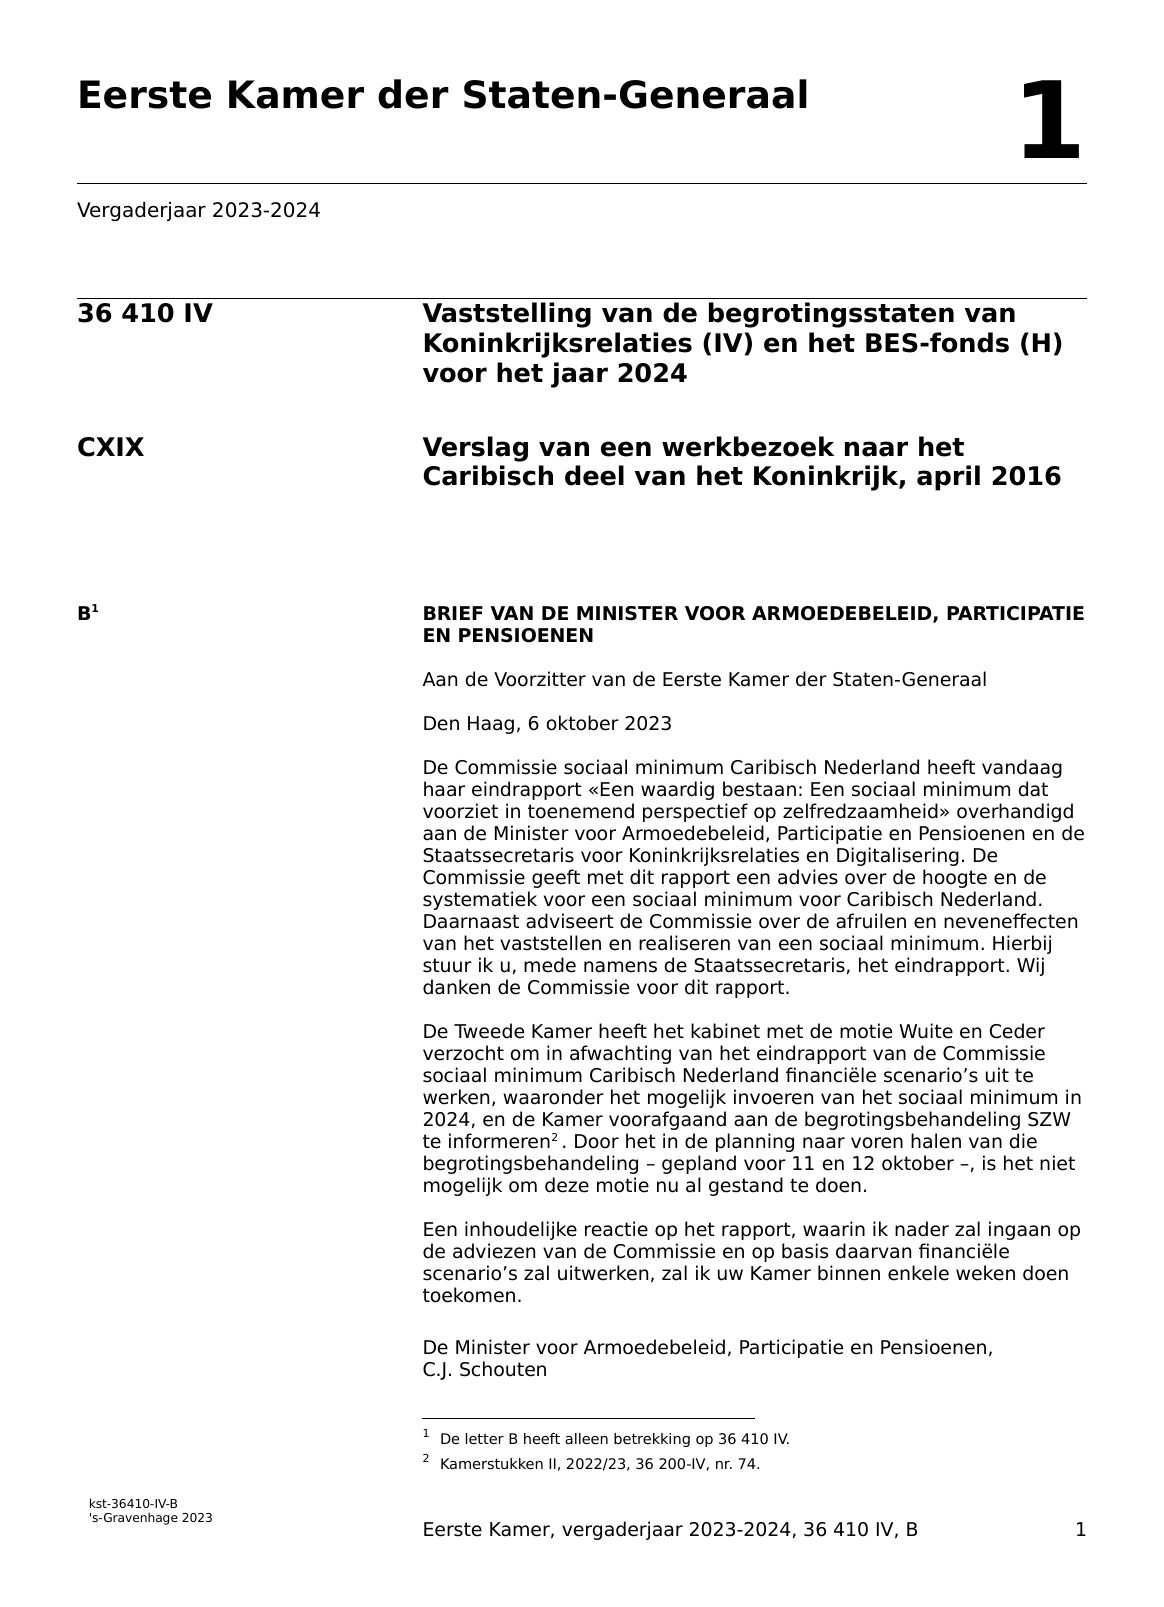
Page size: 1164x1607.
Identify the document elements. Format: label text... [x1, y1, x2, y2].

text 's-Gravenhage 2023 [88, 1511, 323, 1525]
text De letter B heeft alleen betrekking op 36 410 IV. [422, 1427, 1087, 1449]
text De Minister voor Armoedebeleid, Participatie en Pensioenen, C.J. Schouten [422, 1337, 1087, 1381]
text Een inhoudelijke reactie op het rapport, waarin ik nader zal ingaan op de adviezen van de Commissie en op basis daarvan financiële scenario’s zal uitwerken, zal ik uw Kamer binnen enkele weken doen toekomen. [422, 1219, 1087, 1307]
text Den Haag, 6 oktober 2023 [422, 713, 1087, 735]
table_header Eerste Kamer der Staten-Generaal [77, 59, 886, 183]
table_header 1 [886, 59, 1087, 183]
subtitle CXIX Verslag van een werkbezoek naar het Caribisch deel van het Koninkrijk, april 2016 [77, 432, 1087, 492]
text De Commissie sociaal minimum Caribisch Nederland heeft vandaag haar eindrapport «Een waardig bestaan: Een sociaal minimum dat voorziet in toenemend perspectief op zelfredzaamheid» overhandigd aan de Minister voor Armoedebeleid, Participatie en Pensioenen en de Staatssecretaris voor Koninkrijksrelaties en Digitalisering. De Commissie geeft met dit rapport een advies over de hoogte en de systematiek voor een sociaal minimum voor Caribisch Nederland. Daarnaast adviseert de Commissie over de afruilen en neveneffecten van het vaststellen en realiseren van een sociaal minimum. Hierbij stuur ik u, mede namens de Staatssecretaris, het eindrapport. Wij danken de Commissie voor dit rapport. [422, 757, 1087, 999]
subtitle 36 410 IV Vaststelling van de begrotingsstaten van Koninkrijksrelaties (IV) en het BES-fonds (H) voor het jaar 2024 [77, 299, 1087, 388]
text kst-36410-IV-B [88, 1497, 323, 1511]
table_cell Vergaderjaar 2023-2024 [77, 184, 1087, 298]
text De Tweede Kamer heeft het kabinet met de motie Wuite en Ceder verzocht om in afwachting van het eindrapport van de Commissie sociaal minimum Caribisch Nederland financiële scenario’s uit te werken, waaronder het mogelijk invoeren van het sociaal minimum in 2024, en de Kamer voorafgaand aan de begrotingsbehandeling SZW te informeren. Door het in de planning naar voren halen van die begrotingsbehandeling – gepland voor 11 en 12 oktober –, is het niet mogelijk om deze motie nu al gestand te doen. [422, 1021, 1087, 1197]
subtitle B BRIEF VAN DE MINISTER VOOR ARMOEDEBELEID, PARTICIPATIE EN PENSIOENEN [77, 603, 1087, 647]
text Aan de Voorzitter van de Eerste Kamer der Staten-Generaal [422, 669, 1087, 691]
text Kamerstukken II, 2022/23, 36 200-IV, nr. 74. [422, 1452, 1087, 1474]
